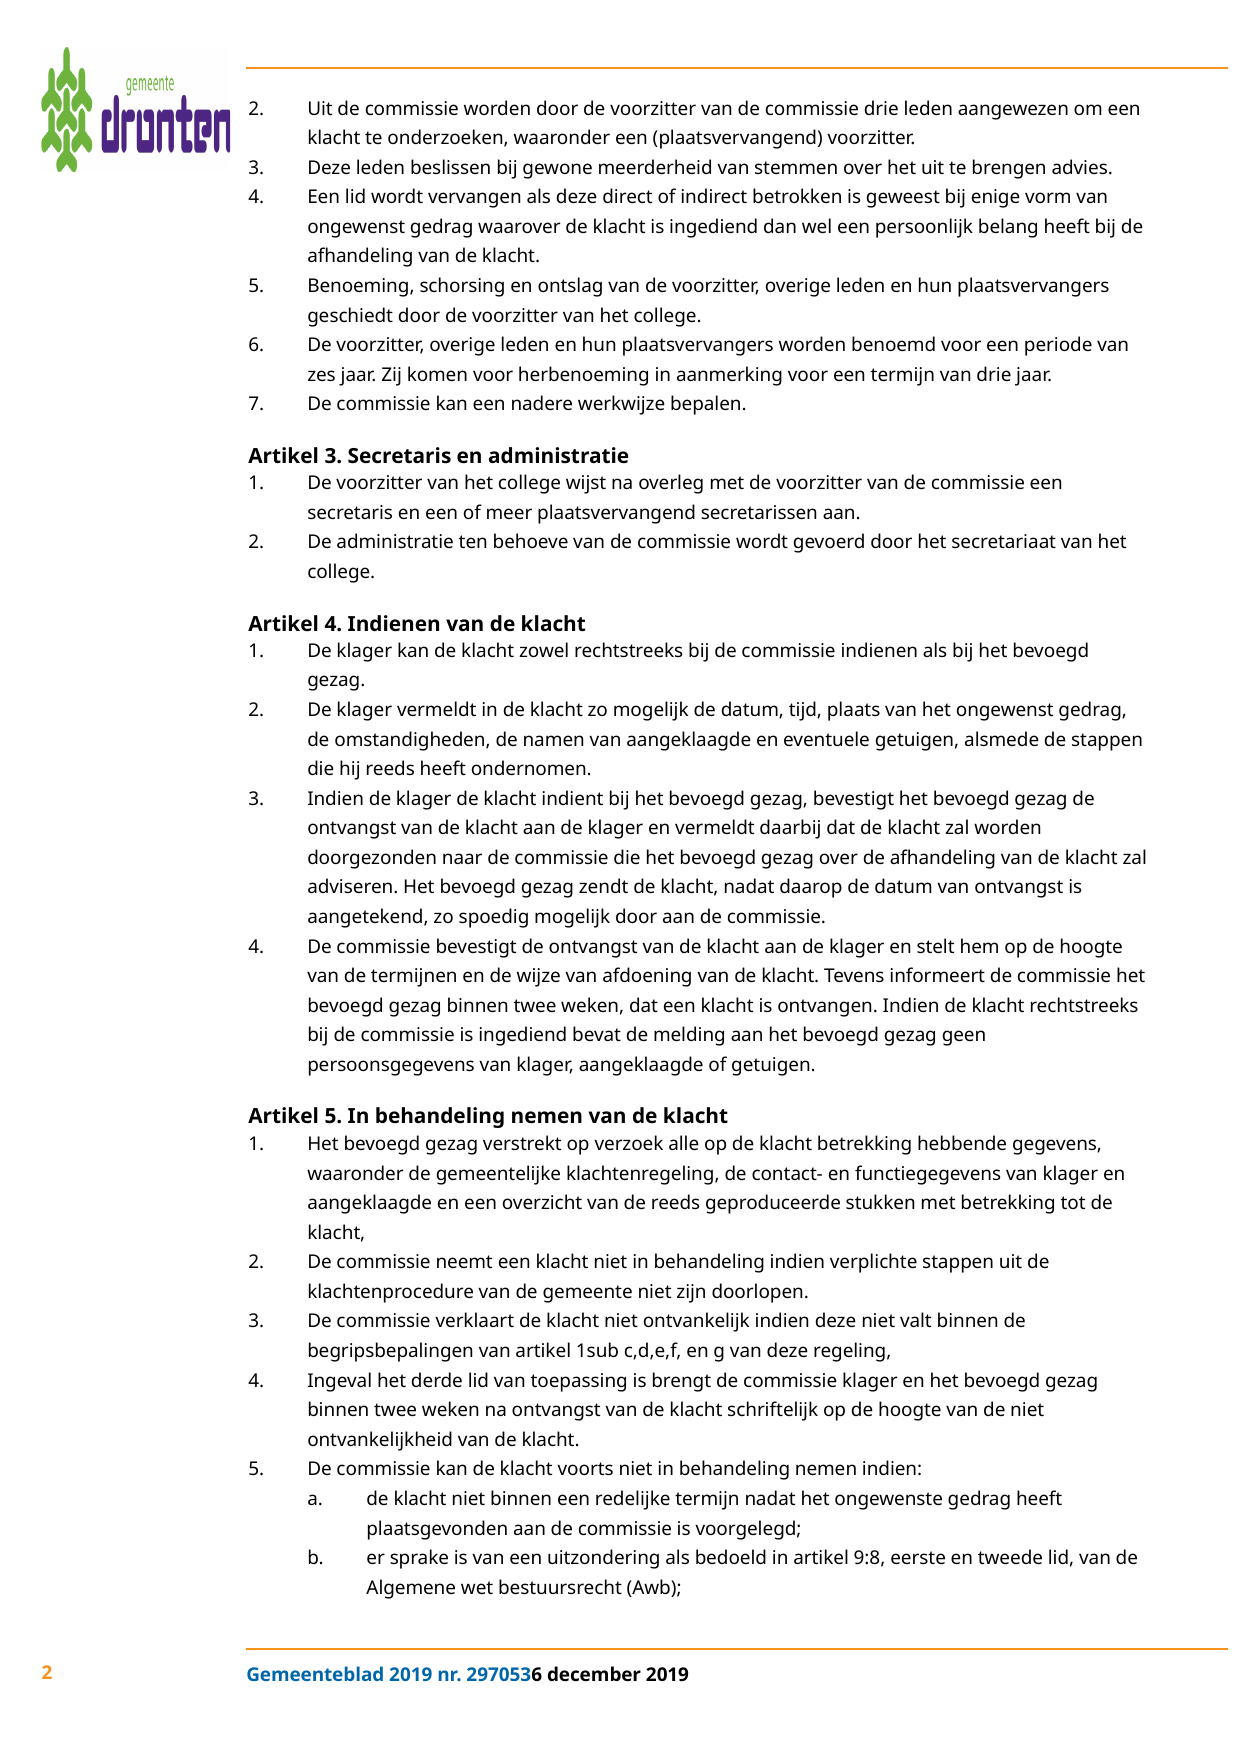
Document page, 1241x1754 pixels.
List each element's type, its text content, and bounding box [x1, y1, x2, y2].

text Artikel 5. In behandeling nemen van de klacht [248, 1102, 1152, 1130]
list Het bevoegd gezag verstrekt op verzoek alle op de klacht betrekking hebbende gegevens, waaronder de gemeentelijke klachtenregeling, de contact- en functiegegevens van klager en aangeklaagde en een overzicht van de reeds geproduceerde stukken met betrekking tot de klacht, [248, 1130, 1152, 1244]
list De commissie neemt een klacht niet in behandeling indien verplichte stappen uit de klachtenprocedure van de gemeente niet zijn doorlopen. [248, 1248, 1152, 1304]
list De administratie ten behoeve van de commissie wordt gevoerd door het secretariaat van het college. [248, 529, 1152, 584]
list Uit de commissie worden door de voorzitter van de commissie drie leden aangewezen om een klacht te onderzoeken, waaronder een (plaatsvervangend) voorzitter. [248, 95, 1152, 150]
list De commissie bevestigt de ontvangst van de klacht aan de klager en stelt hem op de hoogte van de termijnen en de wijze van afdoening van de klacht. Tevens informeert de commissie het bevoegd gezag binnen twee weken, dat een klacht is ontvangen. Indien de klacht rechtstreeks bij de commissie is ingediend bevat de melding aan het bevoegd gezag geen persoonsgegevens van klager, aangeklaagde of getuigen. [248, 933, 1152, 1077]
list De commissie kan een nadere werkwijze bepalen. [248, 391, 1152, 416]
list De voorzitter van het college wijst na overleg met de voorzitter van de commissie een secretaris en een of meer plaatsvervangend secretarissen aan. [248, 469, 1152, 525]
list Benoeming, schorsing en ontslag van de voorzitter, overige leden en hun plaatsvervangers geschiedt door de voorzitter van het college. [248, 272, 1152, 328]
list Ingeval het derde lid van toepassing is brengt de commissie klager en het bevoegd gezag binnen twee weken na ontvangst van de klacht schriftelijk op de hoogte van de niet ontvankelijkheid van de klacht. [248, 1367, 1152, 1452]
list Deze leden beslissen bij gewone meerderheid van stemmen over het uit te brengen advies. [248, 154, 1152, 180]
list De klager kan de klacht zowel rechtstreeks bij de commissie indienen als bij het bevoegd gezag. [248, 637, 1152, 692]
list Indien de klager de klacht indient bij het bevoegd gezag, bevestigt het bevoegd gezag de ontvangst van de klacht aan de klager en vermeldt daarbij dat de klacht zal worden doorgezonden naar de commissie die het bevoegd gezag over de afhandeling van de klacht zal adviseren. Het bevoegd gezag zendt de klacht, nadat daarop de datum van ontvangst is aangetekend, zo spoedig mogelijk door aan de commissie. [248, 785, 1152, 929]
list De commissie verklaart de klacht niet ontvankelijk indien deze niet valt binnen de begripsbepalingen van artikel 1sub c,d,e,f, en g van deze regeling, [248, 1308, 1152, 1363]
list Een lid wordt vervangen als deze direct of indirect betrokken is geweest bij enige vorm van ongewenst gedrag waarover de klacht is ingediend dan wel een persoonlijk belang heeft bij de afhandeling van de klacht. [248, 183, 1152, 268]
list De voorzitter, overige leden en hun plaatsvervangers worden benoemd voor een periode van zes jaar. Zij komen voor herbenoeming in aanmerking voor een termijn van drie jaar. [248, 331, 1152, 387]
list De commissie kan de klacht voorts niet in behandeling nemen indien: [248, 1456, 1152, 1481]
list De klager vermeldt in de klacht zo mogelijk de datum, tijd, plaats van het ongewenst gedrag, de omstandigheden, de namen van aangeklaagde en eventuele getuigen, alsmede de stappen die hij reeds heeft ondernomen. [248, 696, 1152, 781]
picture [41, 47, 231, 172]
text Artikel 4. Indienen van de klacht [248, 609, 1152, 637]
list de klacht niet binnen een redelijke termijn nadat het ongewenste gedrag heeft plaatsgevonden aan de commissie is voorgelegd; [307, 1485, 1152, 1540]
list er sprake is van een uitzondering als bedoeld in artikel 9:8, eerste en tweede lid, van de Algemene wet bestuursrecht (Awb); [307, 1544, 1152, 1599]
text Artikel 3. Secretaris en administratie [248, 441, 1152, 469]
